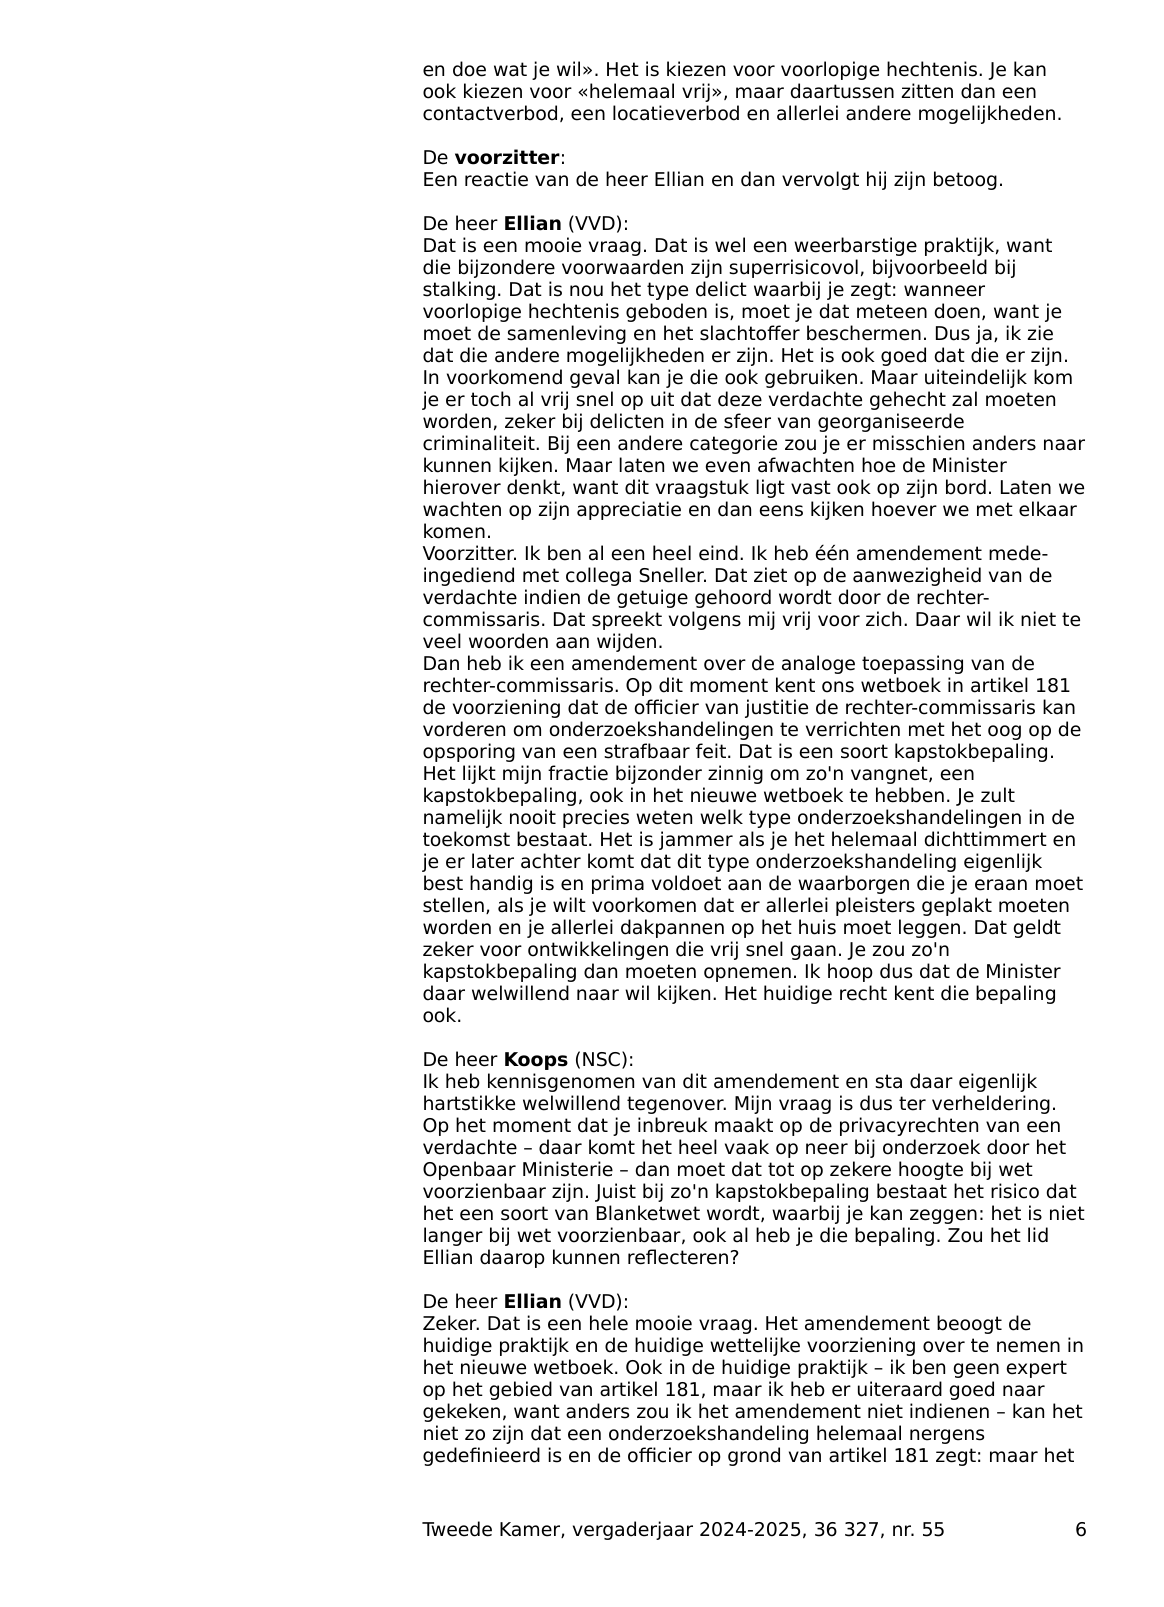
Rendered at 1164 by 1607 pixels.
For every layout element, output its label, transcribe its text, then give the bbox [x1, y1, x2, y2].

text Dan heb ik een amendement over de analoge toepassing van de rechter-commissaris. Op dit moment kent ons wetboek in artikel 181 de voorziening dat de officier van justitie de rechter-commissaris kan vorderen om onderzoekshandelingen te verrichten met het oog op de opsporing van een strafbaar feit. Dat is een soort kapstokbepaling. Het lijkt mijn fractie bijzonder zinnig om zo'n vangnet, een kapstokbepaling, ook in het nieuwe wetboek te hebben. Je zult namelijk nooit precies weten welk type onderzoekshandelingen in de toekomst bestaat. Het is jammer als je het helemaal dichttimmert en je er later achter komt dat dit type onderzoekshandeling eigenlijk best handig is en prima voldoet aan de waarborgen die je eraan moet stellen, als je wilt voorkomen dat er allerlei pleisters geplakt moeten worden en je allerlei dakpannen op het huis moet leggen. Dat geldt zeker voor ontwikkelingen die vrij snel gaan. Je zou zo'n kapstokbepaling dan moeten opnemen. Ik hoop dus dat de Minister daar welwillend naar wil kijken. Het huidige recht kent die bepaling ook. [422, 653, 1087, 1027]
text De heer Ellian (VVD): [422, 1291, 1087, 1313]
text Dat is een mooie vraag. Dat is wel een weerbarstige praktijk, want die bijzondere voorwaarden zijn superrisicovol, bijvoorbeeld bij stalking. Dat is nou het type delict waarbij je zegt: wanneer voorlopige hechtenis geboden is, moet je dat meteen doen, want je moet de samenleving en het slachtoffer beschermen. Dus ja, ik zie dat die andere mogelijkheden er zijn. Het is ook goed dat die er zijn. In voorkomend geval kan je die ook gebruiken. Maar uiteindelijk kom je er toch al vrij snel op uit dat deze verdachte gehecht zal moeten worden, zeker bij delicten in de sfeer van georganiseerde criminaliteit. Bij een andere categorie zou je er misschien anders naar kunnen kijken. Maar laten we even afwachten hoe de Minister hierover denkt, want dit vraagstuk ligt vast ook op zijn bord. Laten we wachten op zijn appreciatie en dan eens kijken hoever we met elkaar komen. [422, 235, 1087, 543]
text Ik heb kennisgenomen van dit amendement en sta daar eigenlijk hartstikke welwillend tegenover. Mijn vraag is dus ter verheldering. Op het moment dat je inbreuk maakt op de privacyrechten van een verdachte – daar komt het heel vaak op neer bij onderzoek door het Openbaar Ministerie – dan moet dat tot op zekere hoogte bij wet voorzienbaar zijn. Juist bij zo'n kapstokbepaling bestaat het risico dat het een soort van Blanketwet wordt, waarbij je kan zeggen: het is niet langer bij wet voorzienbaar, ook al heb je die bepaling. Zou het lid Ellian daarop kunnen reflecteren? [422, 1071, 1087, 1268]
text Een reactie van de heer Ellian en dan vervolgt hij zijn betoog. [422, 169, 1087, 191]
text De voorzitter: [422, 147, 1087, 169]
text Voorzitter. Ik ben al een heel eind. Ik heb één amendement mede-ingediend met collega Sneller. Dat ziet op de aanwezigheid van de verdachte indien de getuige gehoord wordt door de rechter-commissaris. Dat spreekt volgens mij vrij voor zich. Daar wil ik niet te veel woorden aan wijden. [422, 543, 1087, 653]
text Zeker. Dat is een hele mooie vraag. Het amendement beoogt de huidige praktijk en de huidige wettelijke voorziening over te nemen in het nieuwe wetboek. Ook in de huidige praktijk – ik ben geen expert op het gebied van artikel 181, maar ik heb er uiteraard goed naar gekeken, want anders zou ik het amendement niet indienen – kan het niet zo zijn dat een onderzoekshandeling helemaal nergens gedefinieerd is en de officier op grond van artikel 181 zegt: maar het [422, 1313, 1087, 1467]
text De heer Ellian (VVD): [422, 213, 1087, 235]
text De heer Koops (NSC): [422, 1049, 1087, 1071]
text en doe wat je wil». Het is kiezen voor voorlopige hechtenis. Je kan ook kiezen voor «helemaal vrij», maar daartussen zitten dan een contactverbod, een locatieverbod en allerlei andere mogelijkheden. [422, 59, 1087, 125]
